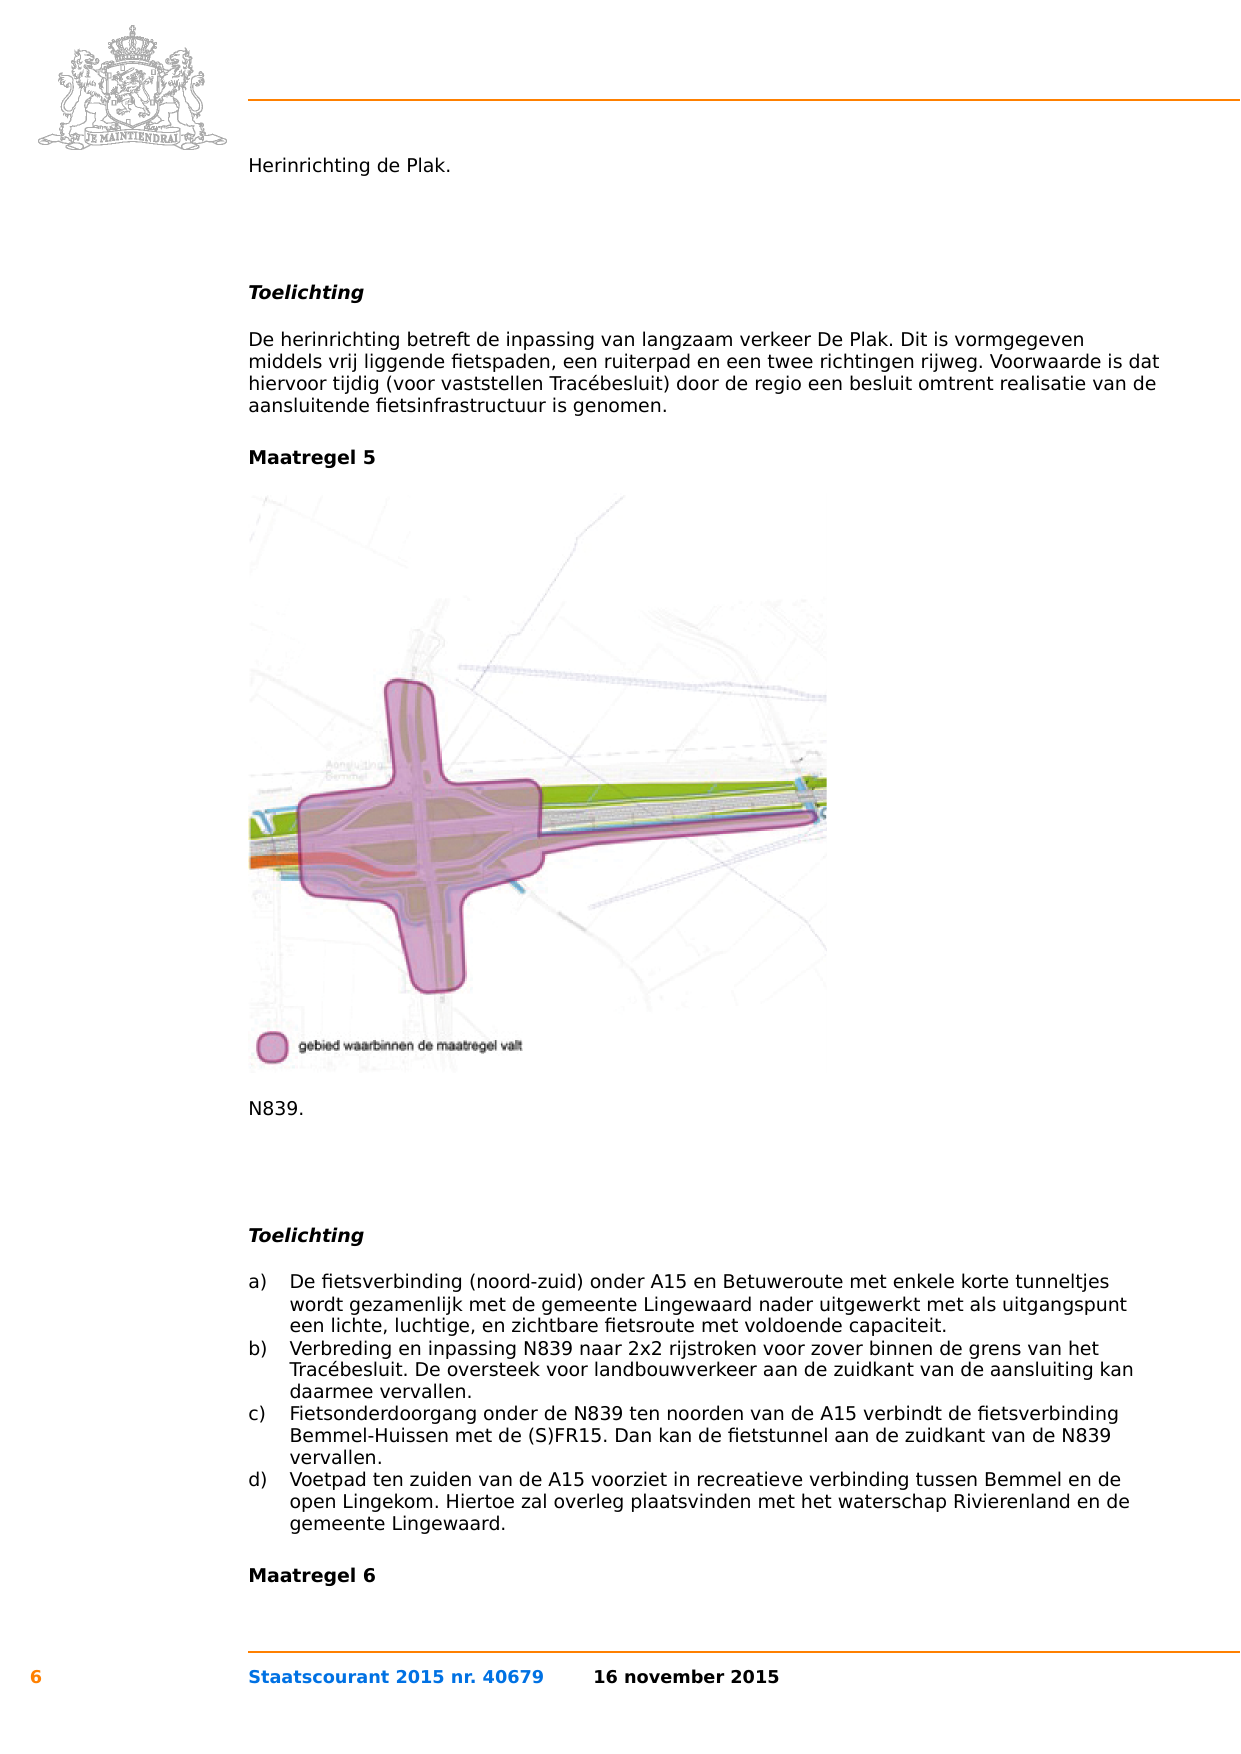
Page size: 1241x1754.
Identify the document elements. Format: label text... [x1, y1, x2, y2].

subtitle Maatregel 6 [248, 1565, 1163, 1587]
subtitle Toelichting [248, 282, 1163, 304]
picture [248, 493, 827, 1073]
subtitle Maatregel 5 [248, 447, 1163, 469]
text a) De fietsverbinding (noord-zuid) onder A15 en Betuweroute met enkele korte tunneltjes wordt gezamenlijk met de gemeente Lingewaard nader uitgewerkt met als uitgangspunt een lichte, luchtige, en zichtbare fietsroute met voldoende capaciteit. [248, 1271, 1163, 1337]
text De herinrichting betreft de inpassing van langzaam verkeer De Plak. Dit is vormgegeven middels vrij liggende fietspaden, een ruiterpad en een twee richtingen rijweg. Voorwaarde is dat hiervoor tijdig (voor vaststellen Tracébesluit) door de regio een besluit omtrent realisatie van de aansluitende fietsinfrastructuur is genomen. [248, 329, 1163, 417]
text d) Voetpad ten zuiden van de A15 voorziet in recreatieve verbinding tussen Bemmel en de open Lingekom. Hiertoe zal overleg plaatsvinden met het waterschap Rivierenland en de gemeente Lingewaard. [248, 1469, 1163, 1535]
text b) Verbreding en inpassing N839 naar 2x2 rijstroken voor zover binnen de grens van het Tracébesluit. De oversteek voor landbouwverkeer aan de zuidkant van de aansluiting kan daarmee vervallen. [248, 1337, 1163, 1403]
text N839. [248, 1097, 827, 1119]
text Herinrichting de Plak. [248, 155, 968, 177]
text c) Fietsonderdoorgang onder de N839 ten noorden van de A15 verbindt de fietsverbinding Bemmel-Huissen met de (S)FR15. Dan kan de fietstunnel aan de zuidkant van de N839 vervallen. [248, 1403, 1163, 1469]
subtitle Toelichting [248, 1224, 1163, 1246]
picture [38, 25, 227, 150]
